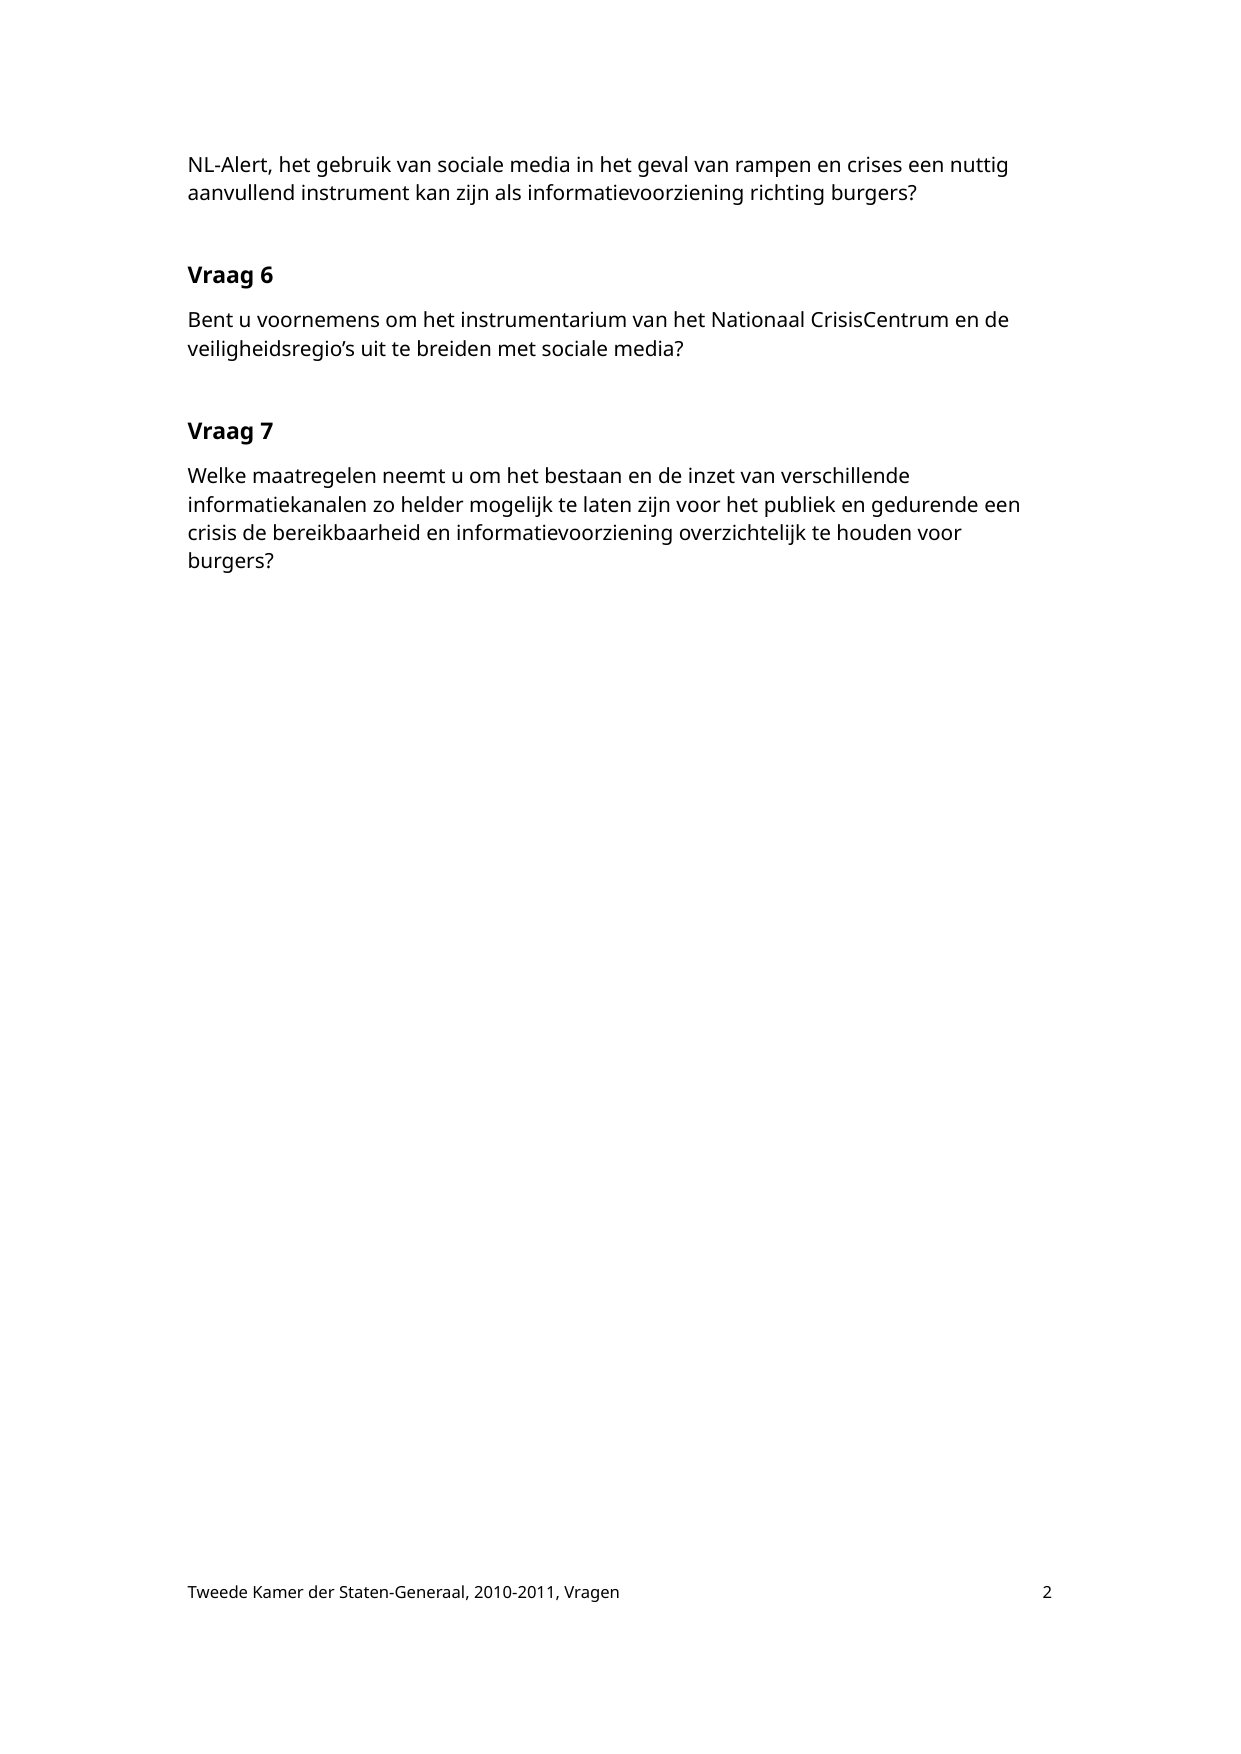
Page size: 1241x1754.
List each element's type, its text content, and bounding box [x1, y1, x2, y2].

subtitle Vraag 6 [187, 259, 1053, 291]
text Bent u voornemens om het instrumentarium van het Nationaal CrisisCentrum en de veiligheidsregio’s uit te breiden met sociale media? [187, 306, 1053, 362]
subtitle Vraag 7 [187, 415, 1053, 446]
text Welke maatregelen neemt u om het bestaan en de inzet van verschillende informatiekanalen zo helder mogelijk te laten zijn voor het publiek en gedurende een crisis de bereikbaarheid en informatievoorziening overzichtelijk te houden voor burgers? [187, 461, 1053, 575]
text NL-Alert, het gebruik van sociale media in het geval van rampen en crises een nuttig aanvullend instrument kan zijn als informatievoorziening richting burgers? [187, 150, 1053, 207]
